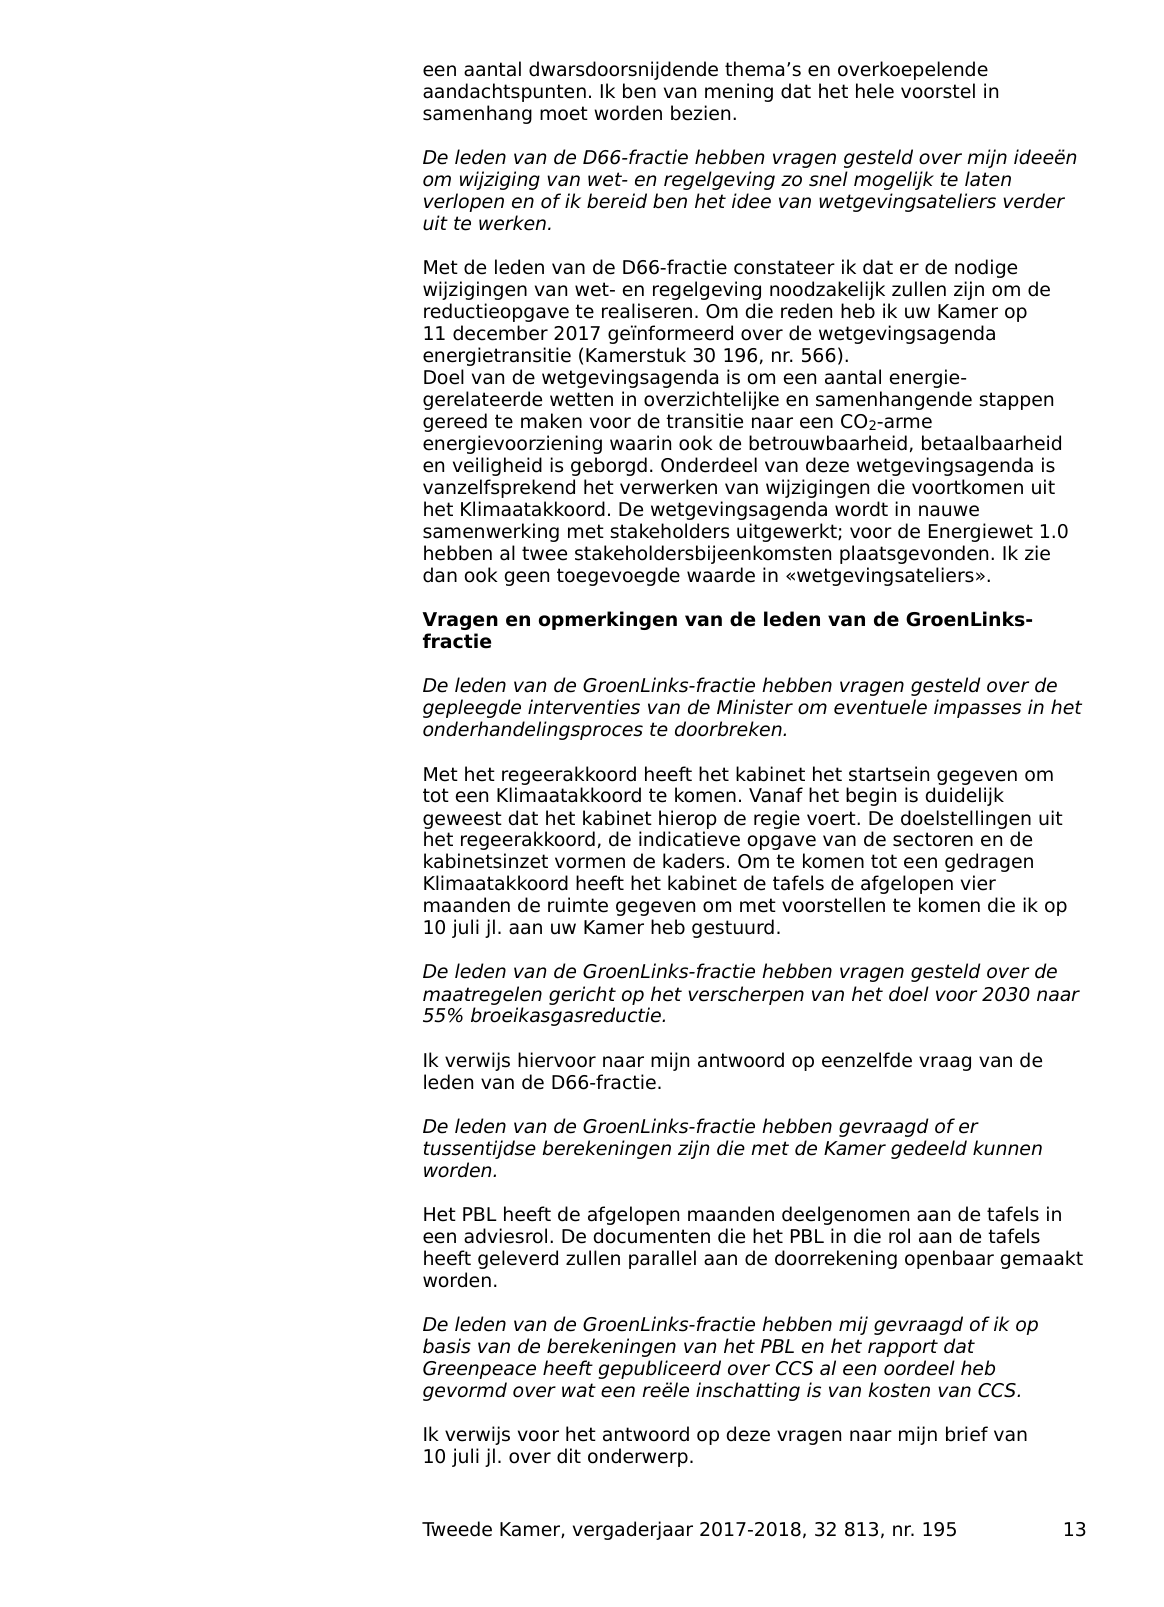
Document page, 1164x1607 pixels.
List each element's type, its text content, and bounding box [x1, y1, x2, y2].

text Met het regeerakkoord heeft het kabinet het startsein gegeven om tot een Klimaatakkoord te komen. Vanaf het begin is duidelijk geweest dat het kabinet hierop de regie voert. De doelstellingen uit het regeerakkoord, de indicatieve opgave van de sectoren en de kabinetsinzet vormen de kaders. Om te komen tot een gedragen Klimaatakkoord heeft het kabinet de tafels de afgelopen vier maanden de ruimte gegeven om met voorstellen te komen die ik op 10 juli jl. aan uw Kamer heb gestuurd. [422, 763, 1087, 939]
text De leden van de GroenLinks-fractie hebben mij gevraagd of ik op basis van de berekeningen van het PBL en het rapport dat Greenpeace heeft gepubliceerd over CCS al een oordeel heb gevormd over wat een reële inschatting is van kosten van CCS. [422, 1314, 1087, 1402]
subtitle Vragen en opmerkingen van de leden van de GroenLinks-fractie [422, 609, 1087, 653]
text een aantal dwarsdoorsnijdende thema’s en overkoepelende aandachtspunten. Ik ben van mening dat het hele voorstel in samenhang moet worden bezien. [422, 59, 1087, 125]
text Doel van de wetgevingsagenda is om een aantal energie-gerelateerde wetten in overzichtelijke en samenhangende stappen gereed te maken voor de transitie naar een CO2-arme energievoorziening waarin ook de betrouwbaarheid, betaalbaarheid en veiligheid is geborgd. Onderdeel van deze wetgevingsagenda is vanzelfsprekend het verwerken van wijzigingen die voortkomen uit het Klimaatakkoord. De wetgevingsagenda wordt in nauwe samenwerking met stakeholders uitgewerkt; voor de Energiewet 1.0 hebben al twee stakeholdersbijeenkomsten plaatsgevonden. Ik zie dan ook geen toegevoegde waarde in «wetgevingsateliers». [422, 367, 1087, 587]
text Het PBL heeft de afgelopen maanden deelgenomen aan de tafels in een adviesrol. De documenten die het PBL in die rol aan de tafels heeft geleverd zullen parallel aan de doorrekening openbaar gemaakt worden. [422, 1204, 1087, 1292]
text Ik verwijs voor het antwoord op deze vragen naar mijn brief van 10 juli jl. over dit onderwerp. [422, 1424, 1087, 1468]
text De leden van de GroenLinks-fractie hebben vragen gesteld over de maatregelen gericht op het verscherpen van het doel voor 2030 naar 55% broeikasgasreductie. [422, 961, 1087, 1027]
text Ik verwijs hiervoor naar mijn antwoord op eenzelfde vraag van de leden van de D66-fractie. [422, 1049, 1087, 1093]
text De leden van de D66-fractie hebben vragen gesteld over mijn ideeën om wijziging van wet- en regelgeving zo snel mogelijk te laten verlopen en of ik bereid ben het idee van wetgevingsateliers verder uit te werken. [422, 147, 1087, 235]
text De leden van de GroenLinks-fractie hebben vragen gesteld over de gepleegde interventies van de Minister om eventuele impasses in het onderhandelingsproces te doorbreken. [422, 675, 1087, 741]
text Met de leden van de D66-fractie constateer ik dat er de nodige wijzigingen van wet- en regelgeving noodzakelijk zullen zijn om de reductieopgave te realiseren. Om die reden heb ik uw Kamer op 11 december 2017 geïnformeerd over de wetgevingsagenda energietransitie (Kamerstuk 30 196, nr. 566). [422, 257, 1087, 367]
text De leden van de GroenLinks-fractie hebben gevraagd of er tussentijdse berekeningen zijn die met de Kamer gedeeld kunnen worden. [422, 1116, 1087, 1182]
